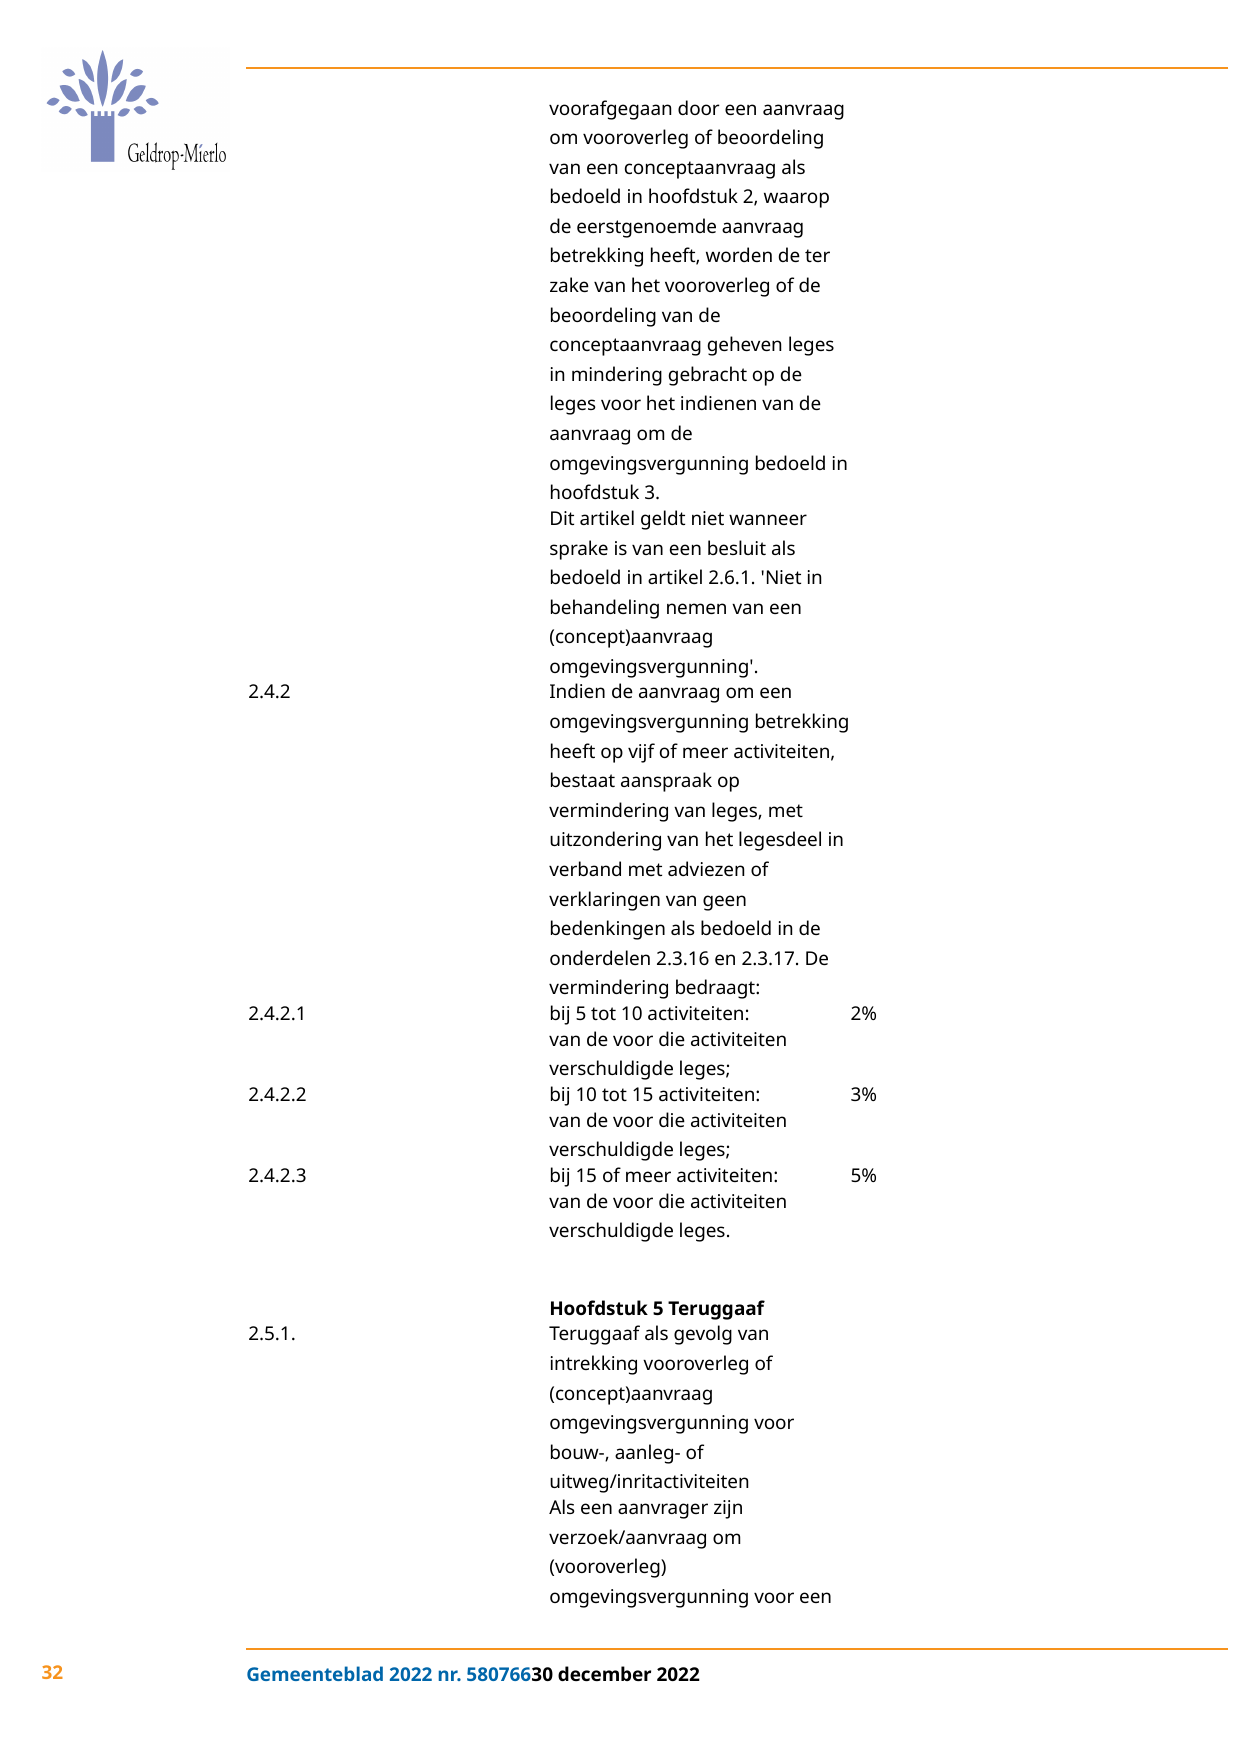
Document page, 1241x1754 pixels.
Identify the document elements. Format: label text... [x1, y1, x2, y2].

table_cell 2% [850, 1000, 1152, 1026]
table_cell Hoofdstuk 5 Teruggaaf [549, 1295, 850, 1321]
table_cell [248, 1026, 549, 1081]
table_cell 2.4.2.1 [248, 1000, 549, 1026]
table_cell [850, 1026, 1152, 1081]
table_cell bij 10 tot 15 activiteiten: [549, 1081, 850, 1107]
table_cell [850, 1107, 1152, 1162]
table_cell [850, 505, 1152, 679]
table_cell [850, 679, 1152, 1000]
table_cell [850, 1295, 1152, 1321]
table_cell Dit artikel geldt niet wanneer sprake is van een besluit als bedoeld in artikel 2.6.1. 'Niet in behandeling nemen van een (concept)aanvraag omgevingsvergunning'. [549, 505, 850, 679]
table_cell [248, 1494, 549, 1609]
table_cell bij 5 tot 10 activiteiten: [549, 1000, 850, 1026]
table_cell [850, 1494, 1152, 1609]
table_cell [850, 1244, 1152, 1269]
table_cell 2.5.1. [248, 1321, 549, 1494]
table_cell van de voor die activiteiten verschuldigde leges. [549, 1188, 850, 1243]
table_cell 5% [850, 1163, 1152, 1188]
table_cell [850, 1321, 1152, 1494]
table_cell voorafgegaan door een aanvraag om vooroverleg of beoordeling van een conceptaanvraag als bedoeld in hoofdstuk 2, waarop de eerstgenoemde aanvraag betrekking heeft, worden de ter zake van het vooroverleg of de beoordeling van de conceptaanvraag geheven leges in mindering gebracht op de leges voor het indienen van de aanvraag om de omgevingsvergunning bedoeld in hoofdstuk 3. [549, 95, 850, 505]
table_cell 3% [850, 1081, 1152, 1107]
table_cell van de voor die activiteiten verschuldigde leges; [549, 1026, 850, 1081]
table_cell [248, 1244, 549, 1269]
table_cell Als een aanvrager zijn verzoek/aanvraag om (vooroverleg) omgevingsvergunning voor een [549, 1494, 850, 1609]
table_cell bij 15 of meer activiteiten: [549, 1163, 850, 1188]
table_cell [248, 1295, 549, 1321]
table_cell [850, 95, 1152, 505]
table_cell [549, 1244, 850, 1269]
table_cell [248, 1107, 549, 1162]
table_cell [248, 95, 549, 505]
picture [41, 47, 231, 172]
table_cell Indien de aanvraag om een omgevingsvergunning betrekking heeft op vijf of meer activiteiten, bestaat aanspraak op vermindering van leges, met uitzondering van het legesdeel in verband met adviezen of verklaringen van geen bedenkingen als bedoeld in de onderdelen 2.3.16 en 2.3.17. De vermindering bedraagt: [549, 679, 850, 1000]
table_cell 2.4.2 [248, 679, 549, 1000]
table_cell [248, 505, 549, 679]
table_cell [248, 1188, 549, 1243]
table_cell [248, 1269, 549, 1295]
table_cell [850, 1269, 1152, 1295]
table_cell 2.4.2.3 [248, 1163, 549, 1188]
table_cell 2.4.2.2 [248, 1081, 549, 1107]
table_cell [549, 1269, 850, 1295]
table_cell Teruggaaf als gevolg van intrekking vooroverleg of (concept)aanvraag omgevingsvergunning voor bouw-, aanleg- of uitweg/inritactiviteiten [549, 1321, 850, 1494]
table_cell [850, 1188, 1152, 1243]
table_cell van de voor die activiteiten verschuldigde leges; [549, 1107, 850, 1162]
